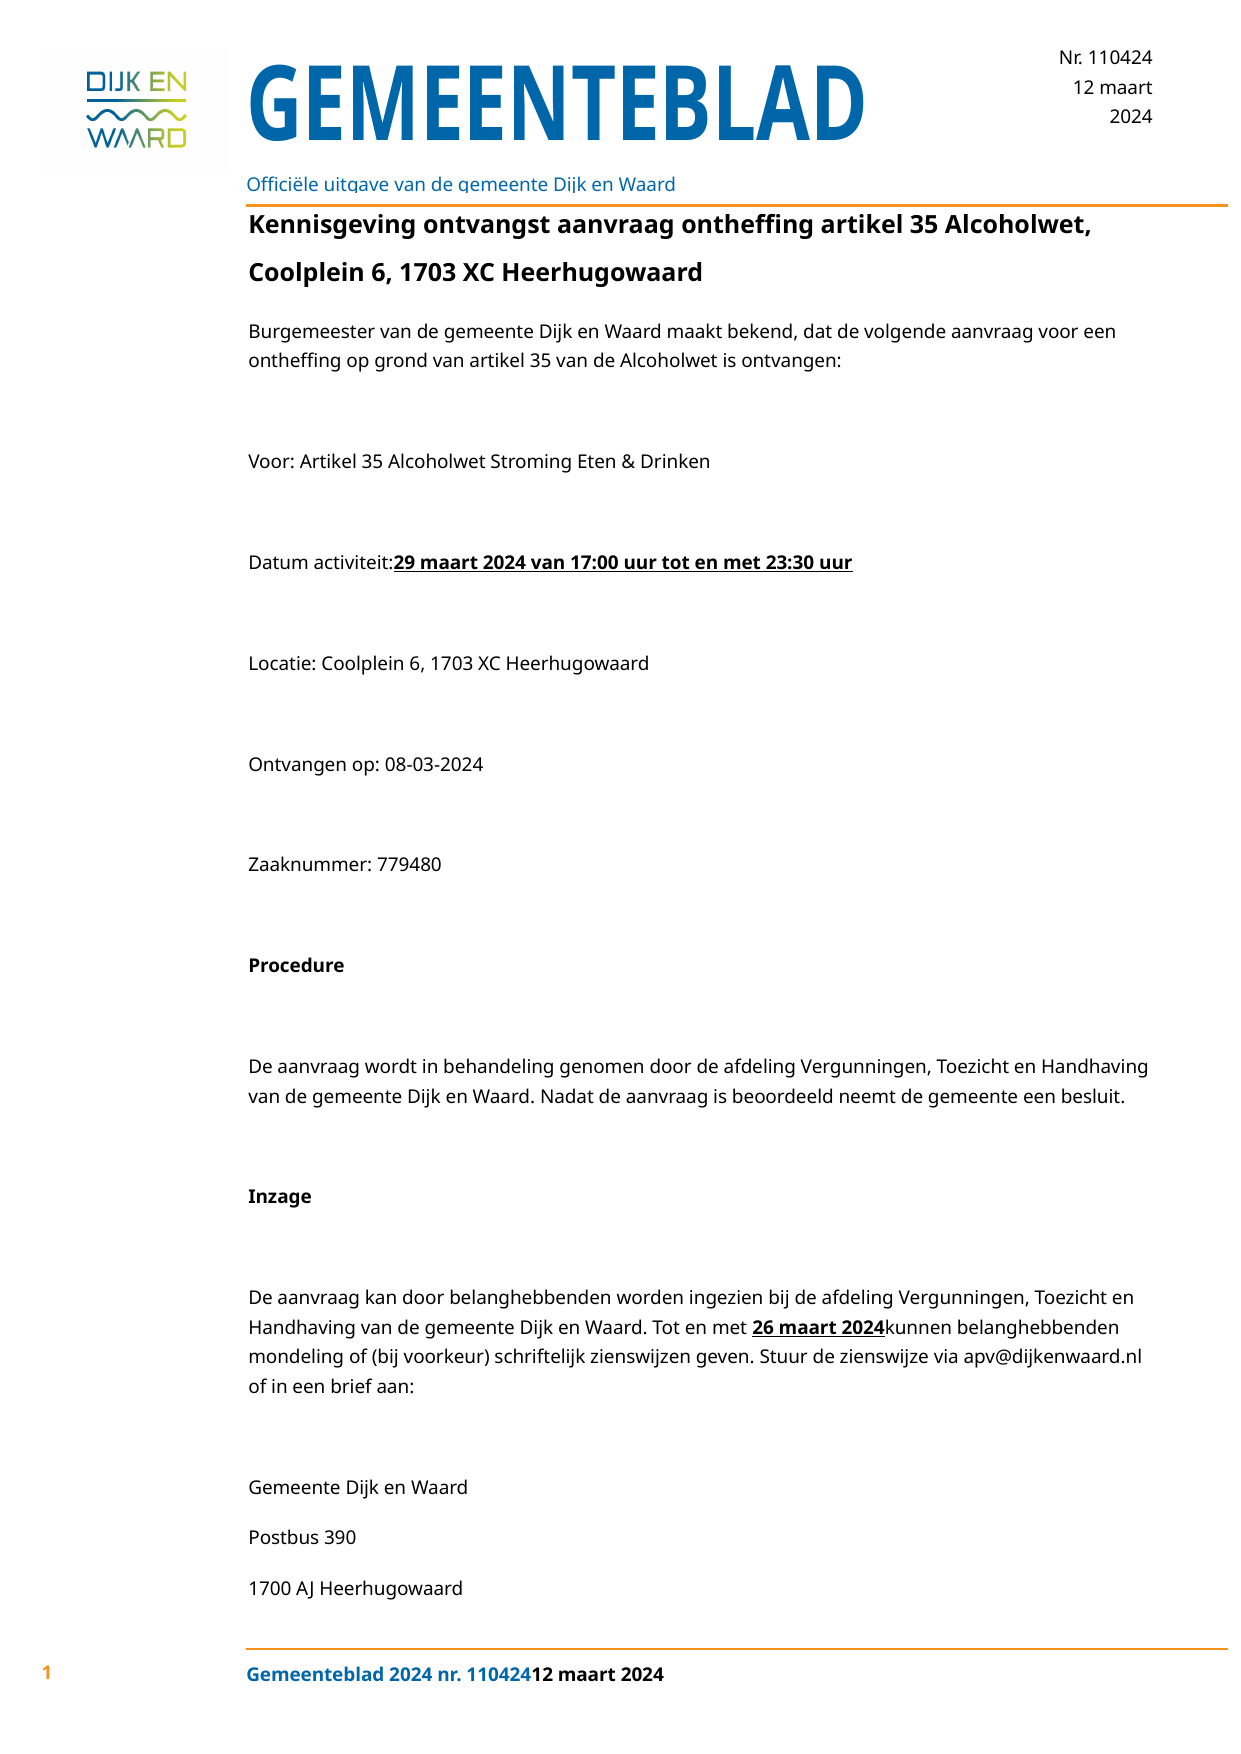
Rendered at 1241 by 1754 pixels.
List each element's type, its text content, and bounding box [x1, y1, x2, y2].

text Ontvangen op: 08-03-2024 [248, 751, 1152, 777]
text De aanvraag kan door belanghebbenden worden ingezien bij de afdeling Vergunningen, Toezicht en Handhaving van de gemeente Dijk en Waard. Tot en met 26 maart 2024kunnen belanghebbenden mondeling of (bij voorkeur) schriftelijk zienswijzen geven. Stuur de zienswijze via apv@dijkenwaard.nl of in een brief aan: [248, 1284, 1152, 1399]
text De aanvraag wordt in behandeling genomen door de afdeling Vergunningen, Toezicht en Handhaving van de gemeente Dijk en Waard. Nadat de aanvraag is beoordeeld neemt de gemeente een besluit. [248, 1053, 1152, 1109]
text Datum activiteit:29 maart 2024 van 17:00 uur tot en met 23:30 uur [248, 549, 1152, 575]
text Burgemeester van de gemeente Dijk en Waard maakt bekend, dat de volgende aanvraag voor een ontheffing op grond van artikel 35 van de Alcoholwet is ontvangen: [248, 318, 1152, 373]
text 1700 AJ Heerhugowaard [248, 1575, 1152, 1601]
picture [41, 47, 231, 172]
text Zaaknummer: 779480 [248, 852, 1152, 877]
text Gemeente Dijk en Waard [248, 1474, 1152, 1500]
text Kennisgeving ontvangst aanvraag ontheffing artikel 35 Alcoholwet, Coolplein 6, 1703 XC Heerhugowaard [248, 207, 1152, 288]
text Postbus 390 [248, 1524, 1152, 1550]
text Voor: Artikel 35 Alcoholwet Stroming Eten & Drinken [248, 448, 1152, 474]
text Procedure [248, 952, 1152, 978]
text Inzage [248, 1184, 1152, 1209]
text Locatie: Coolplein 6, 1703 XC Heerhugowaard [248, 650, 1152, 676]
